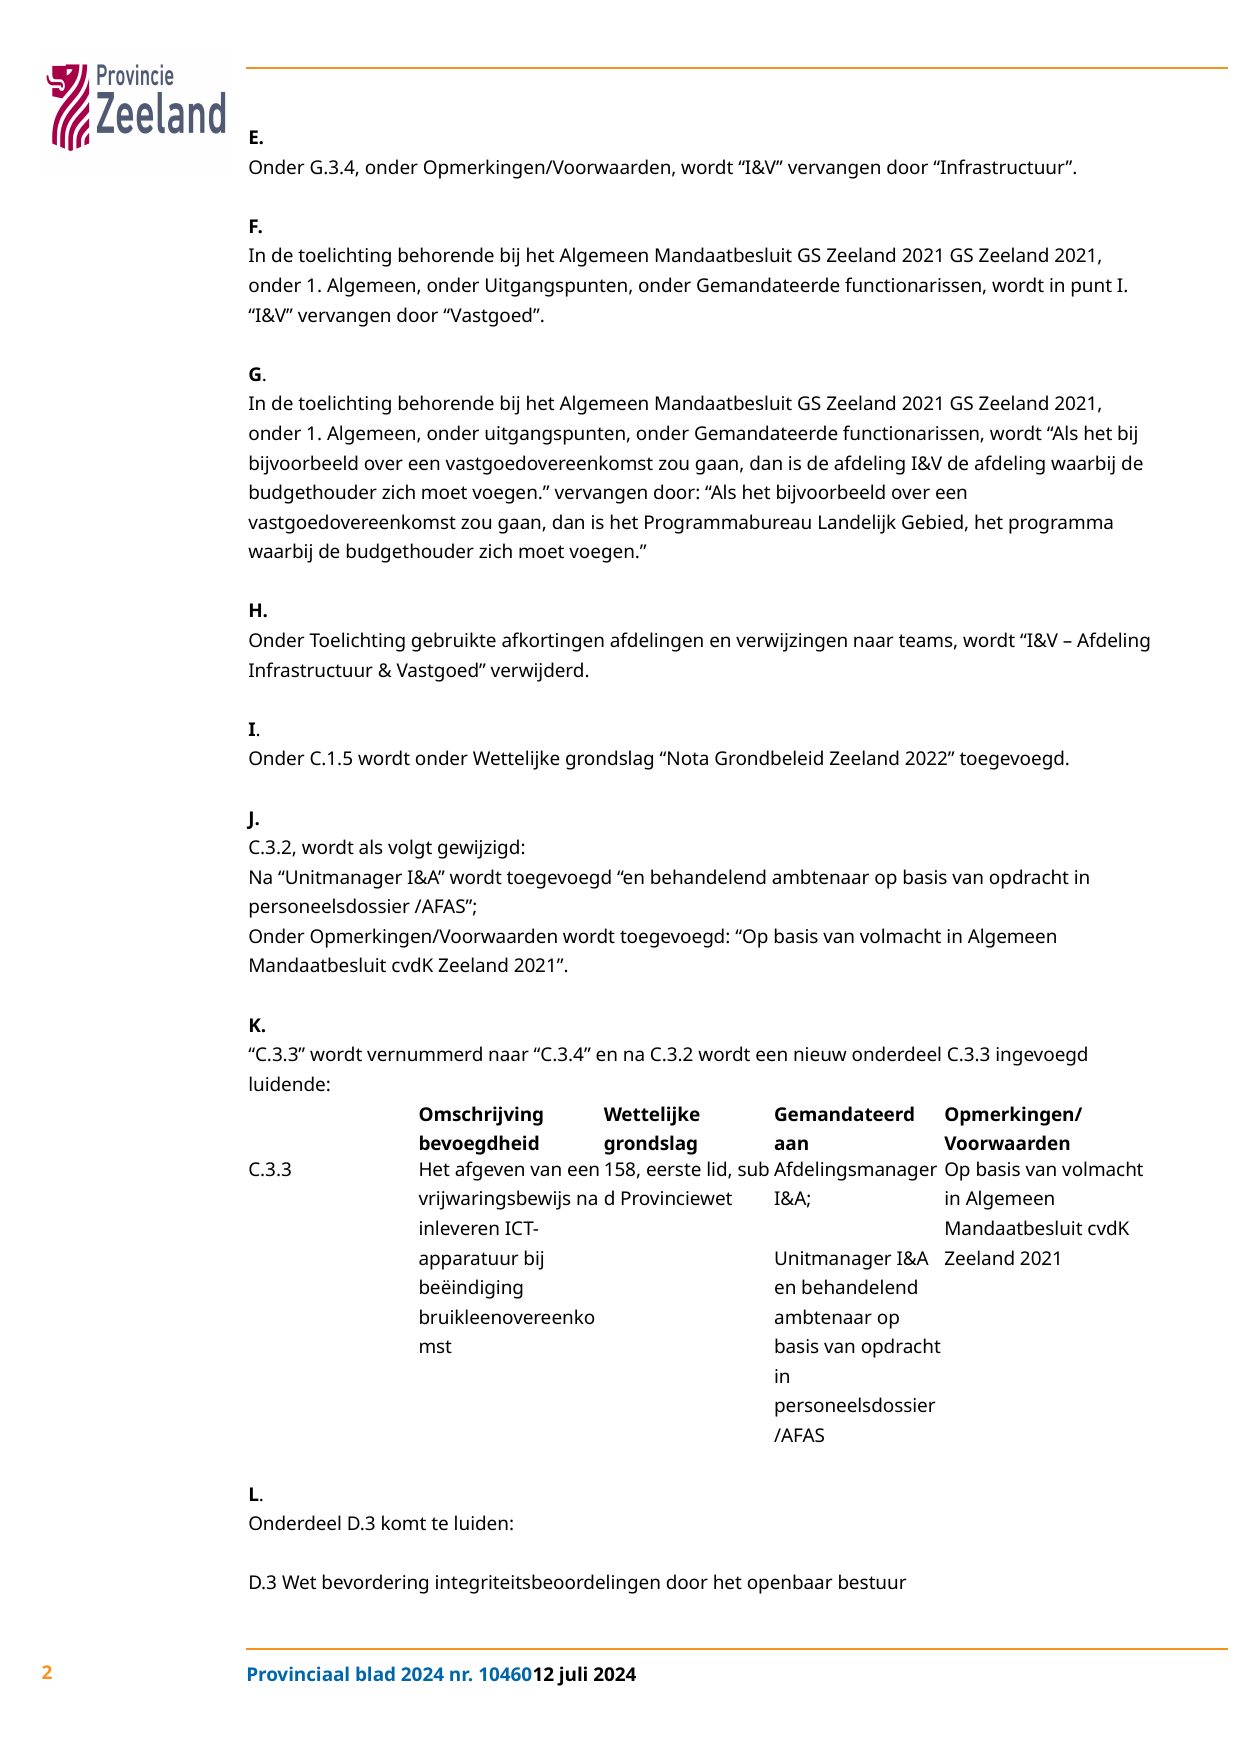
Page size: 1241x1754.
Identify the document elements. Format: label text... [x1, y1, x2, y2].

table_cell Het afgeven van een vrijwaringsbewijs na inleveren ICT-apparatuur bij beëindiging bruikleenovereenkomst [418, 1156, 603, 1448]
table_header Omschrijving bevoegdheid [418, 1101, 603, 1156]
text C.3.2, wordt als volgt gewijzigd: [248, 834, 1152, 860]
table_header Opmerkingen/Voorwaarden [944, 1101, 1152, 1156]
text D.3 Wet bevordering integriteitsbeoordelingen door het openbaar bestuur [248, 1569, 1152, 1595]
text J. [248, 805, 1152, 831]
table_header [248, 1101, 418, 1156]
text Onder Opmerkingen/Voorwaarden wordt toegevoegd: “Op basis van volmacht in Algemeen Mandaatbesluit cvdK Zeeland 2021”. [248, 923, 1152, 978]
text Na “Unitmanager I&A” wordt toegevoegd “en behandelend ambtenaar op basis van opdracht in personeelsdossier /AFAS”; [248, 864, 1152, 919]
table_cell Op basis van volmacht in Algemeen Mandaatbesluit cvdK Zeeland 2021 [944, 1156, 1152, 1448]
picture [41, 47, 231, 172]
text “C.3.3” wordt vernummerd naar “C.3.4” en na C.3.2 wordt een nieuw onderdeel C.3.3 ingevoegd luidende: [248, 1041, 1152, 1097]
text G. [248, 361, 1152, 387]
text In de toelichting behorende bij het Algemeen Mandaatbesluit GS Zeeland 2021 GS Zeeland 2021, onder 1. Algemeen, onder uitgangspunten, onder Gemandateerde functionarissen, wordt “Als het bij bijvoorbeeld over een vastgoedovereenkomst zou gaan, dan is de afdeling I&V de afdeling waarbij de budgethouder zich moet voegen.” vervangen door: “Als het bijvoorbeeld over een vastgoedovereenkomst zou gaan, dan is het Programmabureau Landelijk Gebied, het programma waarbij de budgethouder zich moet voegen.” [248, 391, 1152, 564]
table_cell C.3.3 [248, 1156, 418, 1448]
text Onder G.3.4, onder Opmerkingen/Voorwaarden, wordt “I&V” vervangen door “Infrastructuur”. [248, 154, 1152, 180]
text Onder C.1.5 wordt onder Wettelijke grondslag “Nota Grondbeleid Zeeland 2022” toegevoegd. [248, 746, 1152, 771]
text L. [248, 1481, 1152, 1507]
text In de toelichting behorende bij het Algemeen Mandaatbesluit GS Zeeland 2021 GS Zeeland 2021, onder 1. Algemeen, onder Uitgangspunten, onder Gemandateerde functionarissen, wordt in punt I. “I&V” vervangen door “Vastgoed”. [248, 243, 1152, 328]
table_cell Afdelingsmanager I&A; Unitmanager I&A en behandelend ambtenaar op basis van opdracht in personeelsdossier /AFAS [774, 1156, 944, 1448]
text Onder Toelichting gebruikte afkortingen afdelingen en verwijzingen naar teams, wordt “I&V – Afdeling Infrastructuur & Vastgoed” verwijderd. [248, 627, 1152, 683]
text E. [248, 124, 1152, 150]
text K. [248, 1012, 1152, 1038]
text I. [248, 716, 1152, 742]
table_header Gemandateerd aan [774, 1101, 944, 1156]
text H. [248, 598, 1152, 623]
table_header Wettelijke grondslag [604, 1101, 774, 1156]
table_cell 158, eerste lid, sub d Provinciewet [604, 1156, 774, 1448]
text Onderdeel D.3 komt te luiden: [248, 1510, 1152, 1536]
text F. [248, 213, 1152, 239]
